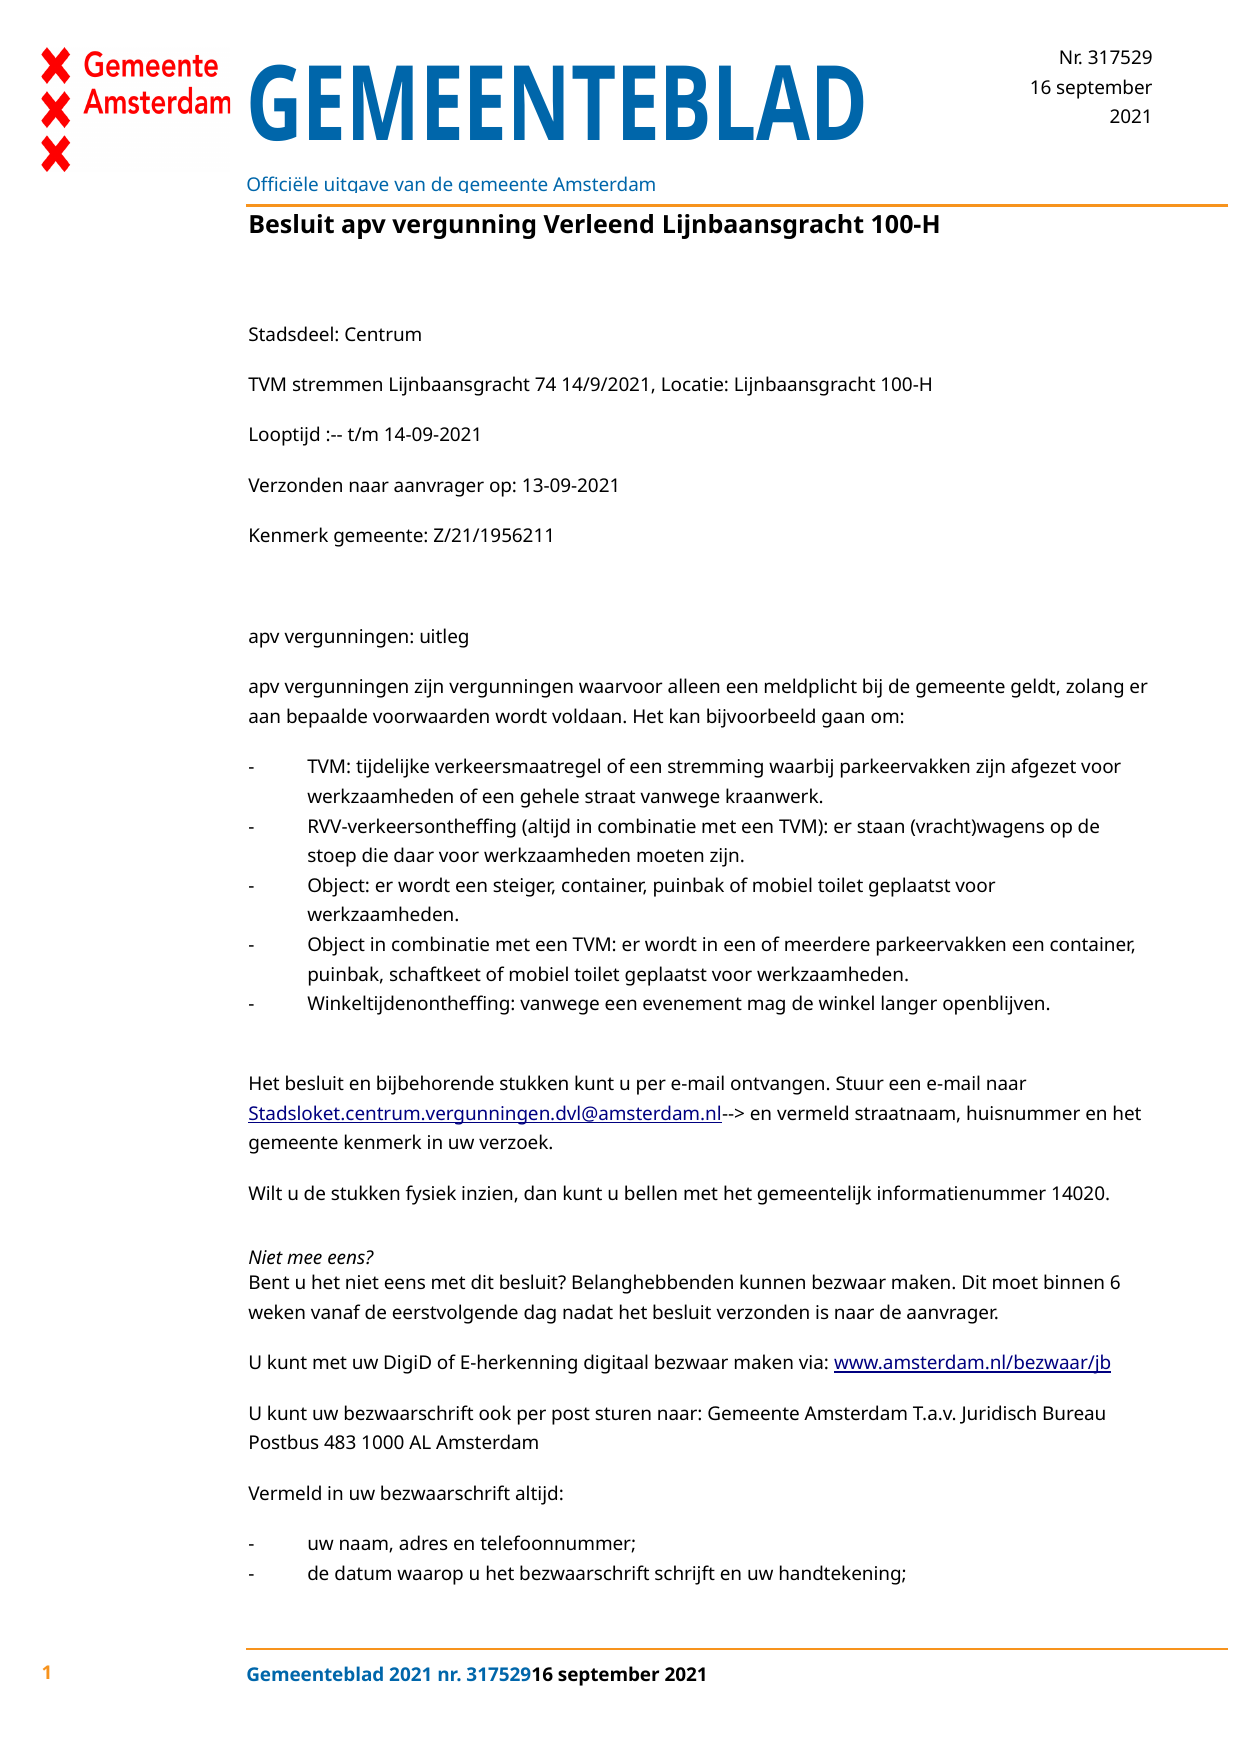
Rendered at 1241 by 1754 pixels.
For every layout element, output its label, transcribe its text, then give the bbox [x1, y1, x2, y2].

text U kunt uw bezwaarschrift ook per post sturen naar: Gemeente Amsterdam T.a.v. Juridisch Bureau Postbus 483 1000 AL Amsterdam [248, 1400, 1152, 1455]
list uw naam, adres en telefoonnummer; [248, 1530, 1152, 1556]
text Kenmerk gemeente: Z/21/1956211 [248, 522, 1152, 548]
text Stadsdeel: Centrum [248, 321, 1152, 346]
text Vermeld in uw bezwaarschrift altijd: [248, 1480, 1152, 1506]
text Looptijd :-- t/m 14-09-2021 [248, 422, 1152, 447]
text Niet mee eens? [248, 1244, 1152, 1269]
text Het besluit en bijbehorende stukken kunt u per e-mail ontvangen. Stuur een e-mail naar Stadsloket.centrum.vergunningen.dvl@amsterdam.nl--> en vermeld straatnaam, huisnummer en het gemeente kenmerk in uw verzoek. [248, 1070, 1152, 1155]
list TVM: tijdelijke verkeersmaatregel of een stremming waarbij parkeervakken zijn afgezet voor werkzaamheden of een gehele straat vanwege kraanwerk. [248, 754, 1152, 809]
list Winkeltijdenontheffing: vanwege een evenement mag de winkel langer openblijven. [248, 990, 1152, 1016]
list de datum waarop u het bezwaarschrift schrijft en uw handtekening; [248, 1560, 1152, 1586]
picture [41, 47, 231, 172]
text TVM stremmen Lijnbaansgracht 74 14/9/2021, Locatie: Lijnbaansgracht 100-H [248, 371, 1152, 397]
text Bent u het niet eens met dit besluit? Belanghebbenden kunnen bezwaar maken. Dit moet binnen 6 weken vanaf de eerstvolgende dag nadat het besluit verzonden is naar de aanvrager. [248, 1269, 1152, 1325]
text apv vergunningen zijn vergunningen waarvoor alleen een meldplicht bij de gemeente geldt, zolang er aan bepaalde voorwaarden wordt voldaan. Het kan bijvoorbeeld gaan om: [248, 674, 1152, 729]
text Besluit apv vergunning Verleend Lijnbaansgracht 100-H [248, 207, 1152, 241]
list Object in combinatie met een TVM: er wordt in een of meerdere parkeervakken een container, puinbak, schaftkeet of mobiel toilet geplaatst voor werkzaamheden. [248, 931, 1152, 986]
text Wilt u de stukken fysiek inzien, dan kunt u bellen met het gemeentelijk informatienummer 14020. [248, 1180, 1152, 1206]
list RVV-verkeersontheffing (altijd in combinatie met een TVM): er staan (vracht)wagens op de stoep die daar voor werkzaamheden moeten zijn. [248, 813, 1152, 868]
list Object: er wordt een steiger, container, puinbak of mobiel toilet geplaatst voor werkzaamheden. [248, 872, 1152, 927]
text apv vergunningen: uitleg [248, 623, 1152, 649]
text U kunt met uw DigiD of E-herkenning digitaal bezwaar maken via: www.amsterdam.nl/bezwaar/jb [248, 1349, 1152, 1375]
text Verzonden naar aanvrager op: 13-09-2021 [248, 472, 1152, 498]
